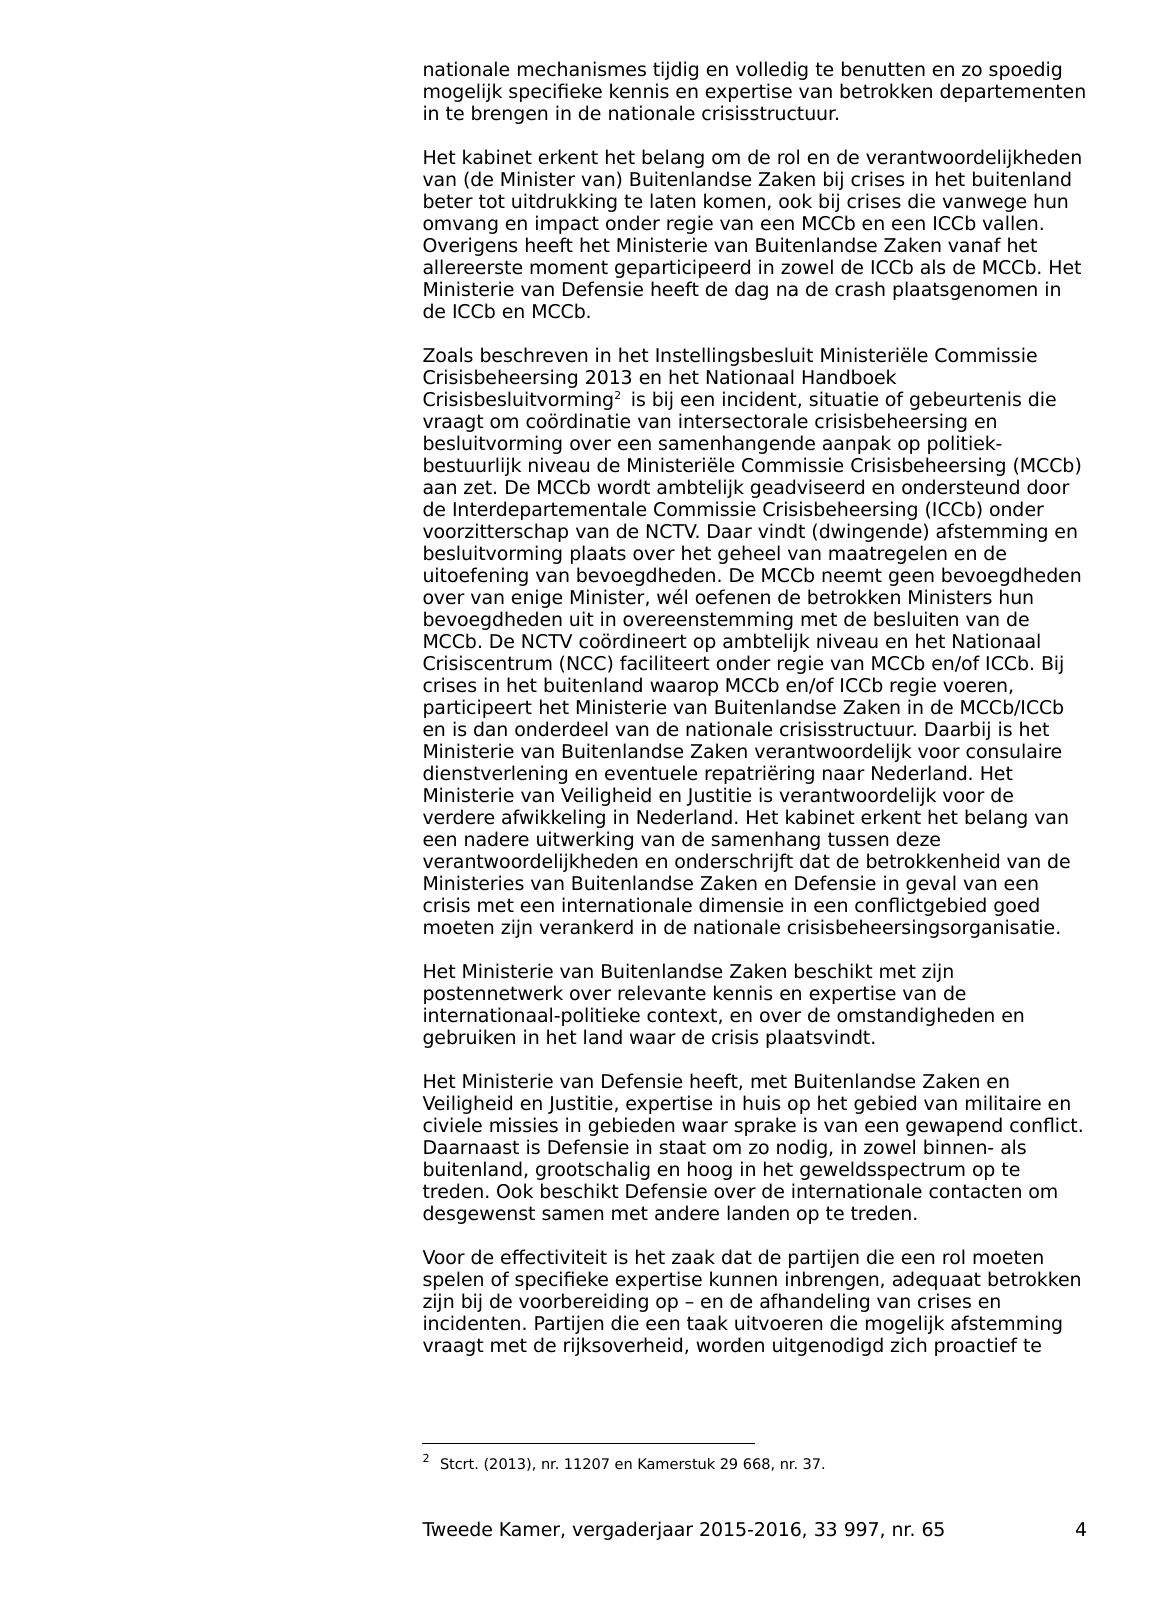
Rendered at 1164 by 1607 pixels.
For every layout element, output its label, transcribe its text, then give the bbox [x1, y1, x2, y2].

text Het Ministerie van Defensie heeft, met Buitenlandse Zaken en Veiligheid en Justitie, expertise in huis op het gebied van militaire en civiele missies in gebieden waar sprake is van een gewapend conflict. Daarnaast is Defensie in staat om zo nodig, in zowel binnen- als buitenland, grootschalig en hoog in het geweldsspectrum op te treden. Ook beschikt Defensie over de internationale contacten om desgewenst samen met andere landen op te treden. [422, 1071, 1087, 1225]
text Stcrt. (2013), nr. 11207 en Kamerstuk 29 668, nr. 37. [422, 1452, 1087, 1474]
text Het Ministerie van Buitenlandse Zaken beschikt met zijn postennetwerk over relevante kennis en expertise van de internationaal-politieke context, en over de omstandigheden en gebruiken in het land waar de crisis plaatsvindt. [422, 961, 1087, 1049]
text Het kabinet erkent het belang om de rol en de verantwoordelijkheden van (de Minister van) Buitenlandse Zaken bij crises in het buitenland beter tot uitdrukking te laten komen, ook bij crises die vanwege hun omvang en impact onder regie van een MCCb en een ICCb vallen. Overigens heeft het Ministerie van Buitenlandse Zaken vanaf het allereerste moment geparticipeerd in zowel de ICCb als de MCCb. Het Ministerie van Defensie heeft de dag na de crash plaatsgenomen in de ICCb en MCCb. [422, 147, 1087, 323]
text Zoals beschreven in het Instellingsbesluit Ministeriële Commissie Crisisbeheersing 2013 en het Nationaal Handboek Crisisbesluitvorming is bij een incident, situatie of gebeurtenis die vraagt om coördinatie van intersectorale crisisbeheersing en besluitvorming over een samenhangende aanpak op politiek-bestuurlijk niveau de Ministeriële Commissie Crisisbeheersing (MCCb) aan zet. De MCCb wordt ambtelijk geadviseerd en ondersteund door de Interdepartementale Commissie Crisisbeheersing (ICCb) onder voorzitterschap van de NCTV. Daar vindt (dwingende) afstemming en besluitvorming plaats over het geheel van maatregelen en de uitoefening van bevoegdheden. De MCCb neemt geen bevoegdheden over van enige Minister, wél oefenen de betrokken Ministers hun bevoegdheden uit in overeenstemming met de besluiten van de MCCb. De NCTV coördineert op ambtelijk niveau en het Nationaal Crisiscentrum (NCC) faciliteert onder regie van MCCb en/of ICCb. Bij crises in het buitenland waarop MCCb en/of ICCb regie voeren, participeert het Ministerie van Buitenlandse Zaken in de MCCb/ICCb en is dan onderdeel van de nationale crisisstructuur. Daarbij is het Ministerie van Buitenlandse Zaken verantwoordelijk voor consulaire dienstverlening en eventuele repatriëring naar Nederland. Het Ministerie van Veiligheid en Justitie is verantwoordelijk voor de verdere afwikkeling in Nederland. Het kabinet erkent het belang van een nadere uitwerking van de samenhang tussen deze verantwoordelijkheden en onderschrijft dat de betrokkenheid van de Ministeries van Buitenlandse Zaken en Defensie in geval van een crisis met een internationale dimensie in een conflictgebied goed moeten zijn verankerd in de nationale crisisbeheersingsorganisatie. [422, 345, 1087, 939]
text nationale mechanismes tijdig en volledig te benutten en zo spoedig mogelijk specifieke kennis en expertise van betrokken departementen in te brengen in de nationale crisisstructuur. [422, 59, 1087, 125]
text Voor de effectiviteit is het zaak dat de partijen die een rol moeten spelen of specifieke expertise kunnen inbrengen, adequaat betrokken zijn bij de voorbereiding op – en de afhandeling van crises en incidenten. Partijen die een taak uitvoeren die mogelijk afstemming vraagt met de rijksoverheid, worden uitgenodigd zich proactief te [422, 1247, 1087, 1357]
